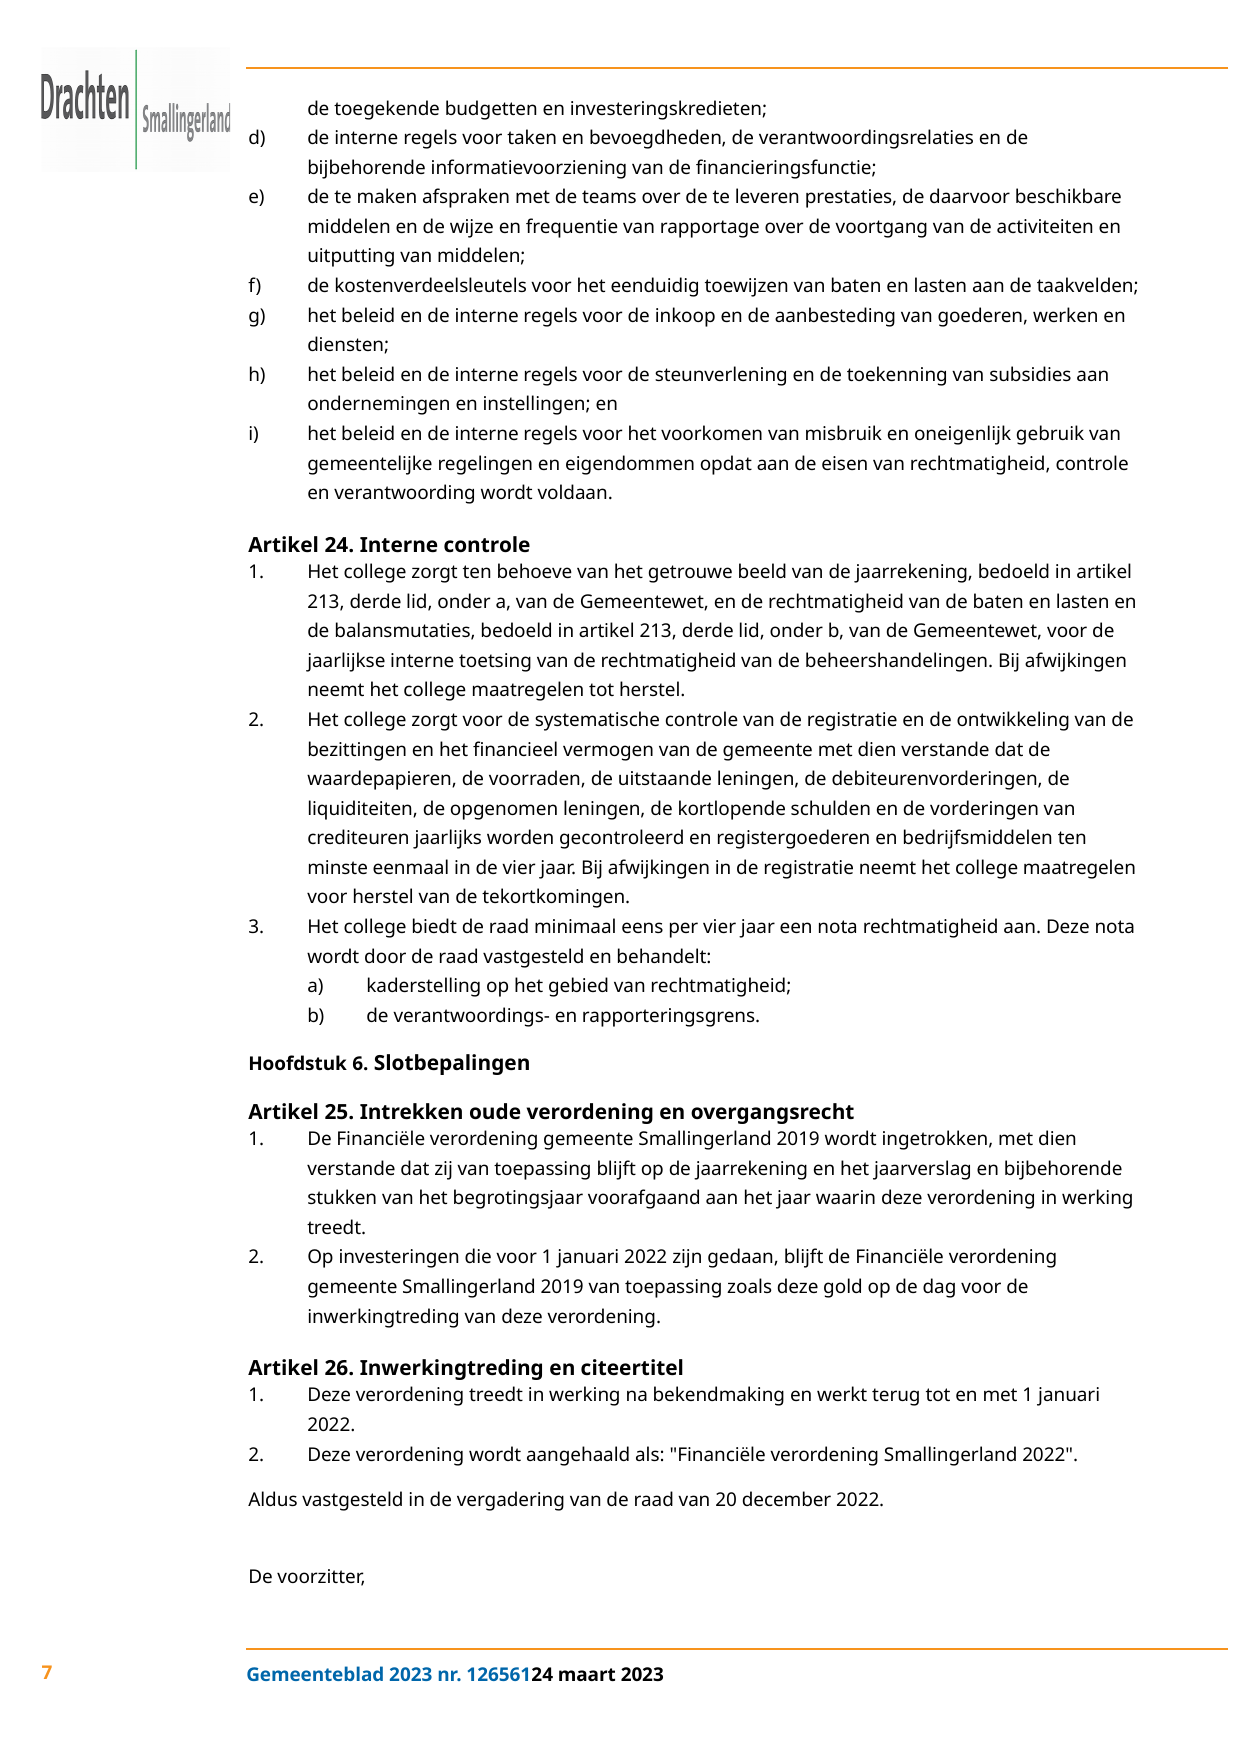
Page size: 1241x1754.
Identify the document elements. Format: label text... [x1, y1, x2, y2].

text Aldus vastgesteld in de vergadering van de raad van 20 december 2022. [248, 1486, 1152, 1512]
list het beleid en de interne regels voor het voorkomen van misbruik en oneigenlijk gebruik van gemeentelijke regelingen en eigendommen opdat aan de eisen van rechtmatigheid, controle en verantwoording wordt voldaan. [248, 420, 1152, 505]
list de kostenverdeelsleutels voor het eenduidig toewijzen van baten en lasten aan de taakvelden; [248, 272, 1152, 298]
list Deze verordening wordt aangehaald als: "Financiële verordening Smallingerland 2022". [248, 1441, 1152, 1467]
list de interne regels voor taken en bevoegdheden, de verantwoordingsrelaties en de bijbehorende informatievoorziening van de financieringsfunctie; [248, 124, 1152, 180]
text Artikel 24. Interne controle [248, 530, 1152, 558]
list kaderstelling op het gebied van rechtmatigheid; [307, 972, 1152, 998]
list het beleid en de interne regels voor de steunverlening en de toekenning van subsidies aan ondernemingen en instellingen; en [248, 361, 1152, 416]
list de te maken afspraken met de teams over de te leveren prestaties, de daarvoor beschikbare middelen en de wijze en frequentie van rapportage over de voortgang van de activiteiten en uitputting van middelen; [248, 183, 1152, 268]
list de verantwoordings- en rapporteringsgrens. [307, 1002, 1152, 1028]
text Hoofdstuk 6. Slotbepalingen [248, 1048, 1152, 1076]
text Artikel 25. Intrekken oude verordening en overgangsrecht [248, 1097, 1152, 1125]
picture [41, 47, 231, 172]
list de toegekende budgetten en investeringskredieten; [248, 95, 1152, 121]
text Artikel 26. Inwerkingtreding en citeertitel [248, 1353, 1152, 1382]
text De voorzitter, [248, 1564, 1152, 1589]
list Het college zorgt ten behoeve van het getrouwe beeld van de jaarrekening, bedoeld in artikel 213, derde lid, onder a, van de Gemeentewet, en de rechtmatigheid van de baten en lasten en de balansmutaties, bedoeld in artikel 213, derde lid, onder b, van de Gemeentewet, voor de jaarlijkse interne toetsing van de rechtmatigheid van de beheershandelingen. Bij afwijkingen neemt het college maatregelen tot herstel. [248, 558, 1152, 702]
list het beleid en de interne regels voor de inkoop en de aanbesteding van goederen, werken en diensten; [248, 302, 1152, 357]
list Op investeringen die voor 1 januari 2022 zijn gedaan, blijft de Financiële verordening gemeente Smallingerland 2019 van toepassing zoals deze gold op de dag voor de inwerkingtreding van deze verordening. [248, 1244, 1152, 1328]
list Het college zorgt voor de systematische controle van de registratie en de ontwikkeling van de bezittingen en het financieel vermogen van de gemeente met dien verstande dat de waardepapieren, de voorraden, de uitstaande leningen, de debiteurenvorderingen, de liquiditeiten, de opgenomen leningen, de kortlopende schulden en de vorderingen van crediteuren jaarlijks worden gecontroleerd en registergoederen en bedrijfsmiddelen ten minste eenmaal in de vier jaar. Bij afwijkingen in de registratie neemt het college maatregelen voor herstel van de tekortkomingen. [248, 706, 1152, 909]
list Deze verordening treedt in werking na bekendmaking en werkt terug tot en met 1 januari 2022. [248, 1382, 1152, 1437]
list De Financiële verordening gemeente Smallingerland 2019 wordt ingetrokken, met dien verstande dat zij van toepassing blijft op de jaarrekening en het jaarverslag en bijbehorende stukken van het begrotingsjaar voorafgaand aan het jaar waarin deze verordening in werking treedt. [248, 1125, 1152, 1240]
list Het college biedt de raad minimaal eens per vier jaar een nota rechtmatigheid aan. Deze nota wordt door de raad vastgesteld en behandelt: [248, 913, 1152, 968]
